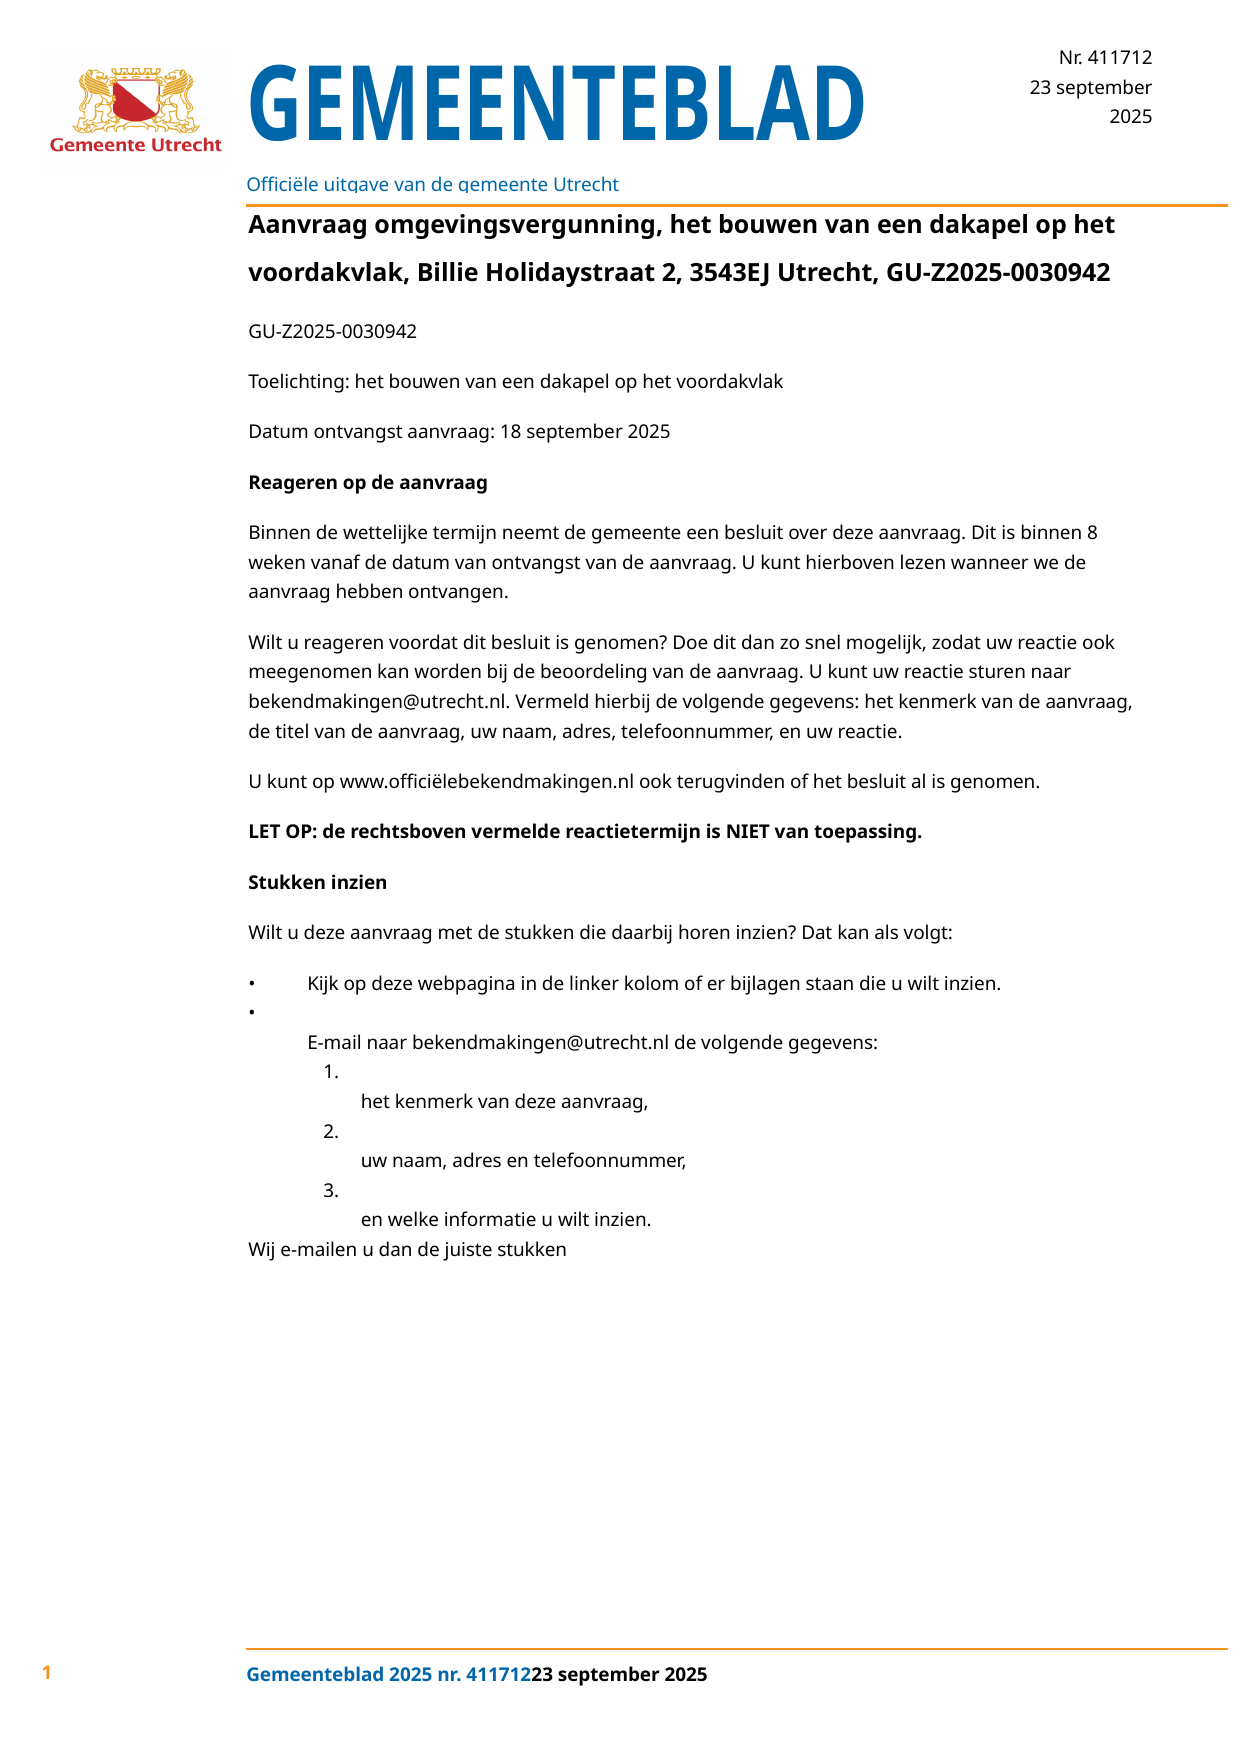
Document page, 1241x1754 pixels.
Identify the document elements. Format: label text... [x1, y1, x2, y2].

text Datum ontvangst aanvraag: 18 september 2025 [248, 419, 1152, 444]
text LET OP: de rechtsboven vermelde reactietermijn is NIET van toepassing. [248, 819, 1152, 844]
text Wij e-mailen u dan de juiste stukken [248, 1236, 1152, 1262]
text Binnen de wettelijke termijn neemt de gemeente een besluit over deze aanvraag. Dit is binnen 8 weken vanaf de datum van ontvangst van de aanvraag. U kunt hierboven lezen wanneer we de aanvraag hebben ontvangen. [248, 519, 1152, 604]
text Stukken inzien [248, 869, 1152, 895]
text U kunt op www.officiëlebekendmakingen.nl ook terugvinden of het besluit al is genomen. [248, 768, 1152, 794]
list Kijk op deze webpagina in de linker kolom of er bijlagen staan die u wilt inzien. [248, 970, 1152, 996]
text Toelichting: het bouwen van een dakapel op het voordakvlak [248, 368, 1152, 394]
list E-mail naar bekendmakingen@utrecht.nl de volgende gegevens: [248, 1029, 1152, 1055]
picture [41, 47, 231, 172]
list uw naam, adres en telefoonnummer, [323, 1147, 1152, 1173]
text Reageren op de aanvraag [248, 469, 1152, 495]
list het kenmerk van deze aanvraag, [323, 1088, 1152, 1114]
text GU-Z2025-0030942 [248, 318, 1152, 344]
list en welke informatie u wilt inzien. [323, 1207, 1152, 1232]
text Aanvraag omgevingsvergunning, het bouwen van een dakapel op het voordakvlak, Billie Holidaystraat 2, 3543EJ Utrecht, GU-Z2025-0030942 [248, 207, 1152, 288]
text Wilt u reageren voordat dit besluit is genomen? Doe dit dan zo snel mogelijk, zodat uw reactie ook meegenomen kan worden bij de beoordeling van de aanvraag. U kunt uw reactie sturen naar bekendmakingen@utrecht.nl. Vermeld hierbij de volgende gegevens: het kenmerk van de aanvraag, de titel van de aanvraag, uw naam, adres, telefoonnummer, en uw reactie. [248, 629, 1152, 744]
text Wilt u deze aanvraag met de stukken die daarbij horen inzien? Dat kan als volgt: [248, 919, 1152, 945]
